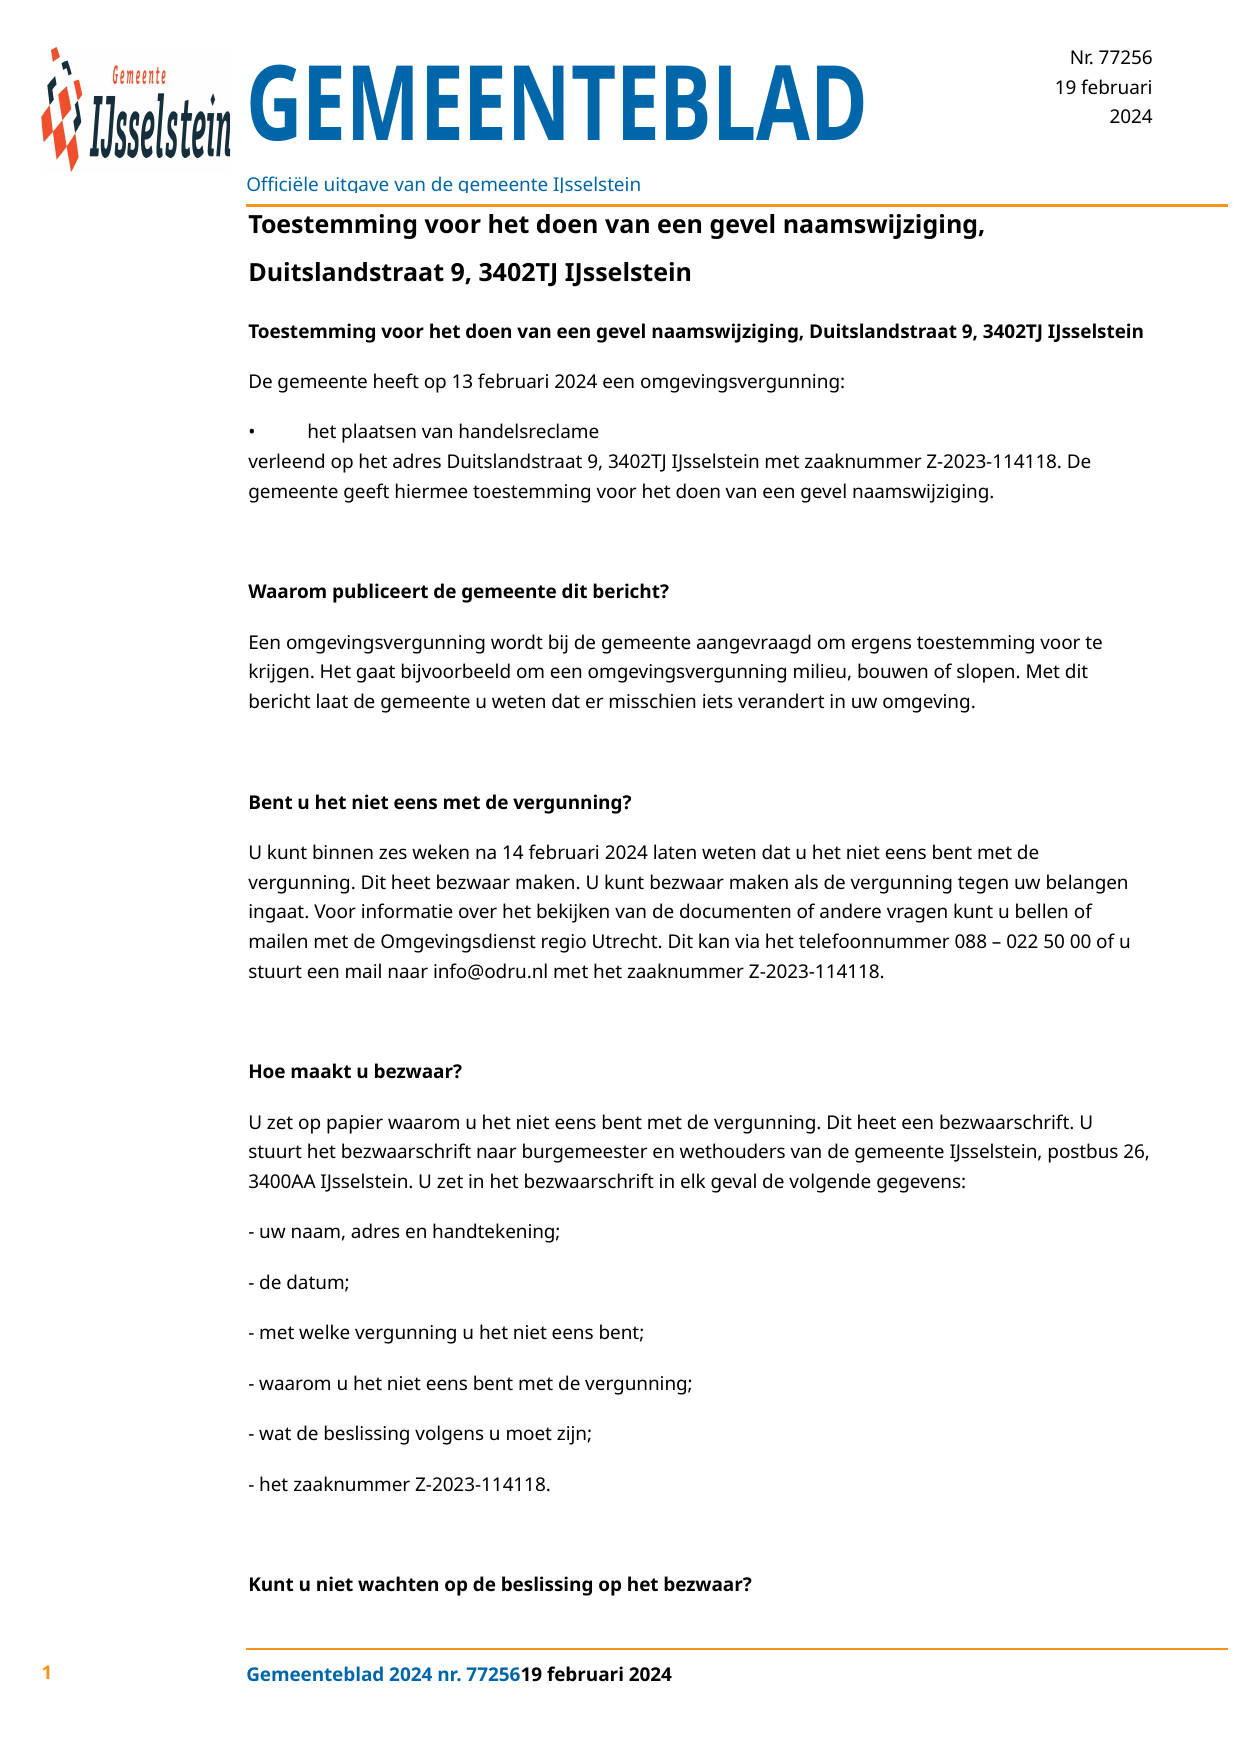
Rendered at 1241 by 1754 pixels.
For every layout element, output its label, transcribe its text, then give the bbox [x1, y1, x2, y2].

text Kunt u niet wachten op de beslissing op het bezwaar? [248, 1572, 1152, 1597]
text verleend op het adres Duitslandstraat 9, 3402TJ IJsselstein met zaaknummer Z-2023-114118. De gemeente geeft hiermee toestemming voor het doen van een gevel naamswijziging. [248, 448, 1152, 504]
list het plaatsen van handelsreclame [248, 419, 1152, 444]
text - het zaaknummer Z-2023-114118. [248, 1471, 1152, 1497]
picture [41, 47, 231, 172]
text - waarom u het niet eens bent met de vergunning; [248, 1370, 1152, 1396]
text De gemeente heeft op 13 februari 2024 een omgevingsvergunning: [248, 368, 1152, 394]
text - wat de beslissing volgens u moet zijn; [248, 1420, 1152, 1446]
text Bent u het niet eens met de vergunning? [248, 789, 1152, 815]
text Een omgevingsvergunning wordt bij de gemeente aangevraagd om ergens toestemming voor te krijgen. Het gaat bijvoorbeeld om een omgevingsvergunning milieu, bouwen of slopen. Met dit bericht laat de gemeente u weten dat er misschien iets verandert in uw omgeving. [248, 629, 1152, 714]
text Hoe maakt u bezwaar? [248, 1059, 1152, 1084]
text Toestemming voor het doen van een gevel naamswijziging, Duitslandstraat 9, 3402TJ IJsselstein [248, 318, 1152, 344]
text U zet op papier waarom u het niet eens bent met de vergunning. Dit heet een bezwaarschrift. U stuurt het bezwaarschrift naar burgemeester en wethouders van de gemeente IJsselstein, postbus 26, 3400AA IJsselstein. U zet in het bezwaarschrift in elk geval de volgende gegevens: [248, 1109, 1152, 1194]
text U kunt binnen zes weken na 14 februari 2024 laten weten dat u het niet eens bent met de vergunning. Dit heet bezwaar maken. U kunt bezwaar maken als de vergunning tegen uw belangen ingaat. Voor informatie over het bekijken van de documenten of andere vragen kunt u bellen of mailen met de Omgevingsdienst regio Utrecht. Dit kan via het telefoonnummer 088 – 022 50 00 of u stuurt een mail naar info@odru.nl met het zaaknummer Z-2023-114118. [248, 839, 1152, 984]
text Waarom publiceert de gemeente dit bericht? [248, 579, 1152, 604]
text - met welke vergunning u het niet eens bent; [248, 1319, 1152, 1345]
text - de datum; [248, 1269, 1152, 1295]
text Toestemming voor het doen van een gevel naamswijziging, Duitslandstraat 9, 3402TJ IJsselstein [248, 207, 1152, 288]
text - uw naam, adres en handtekening; [248, 1219, 1152, 1244]
